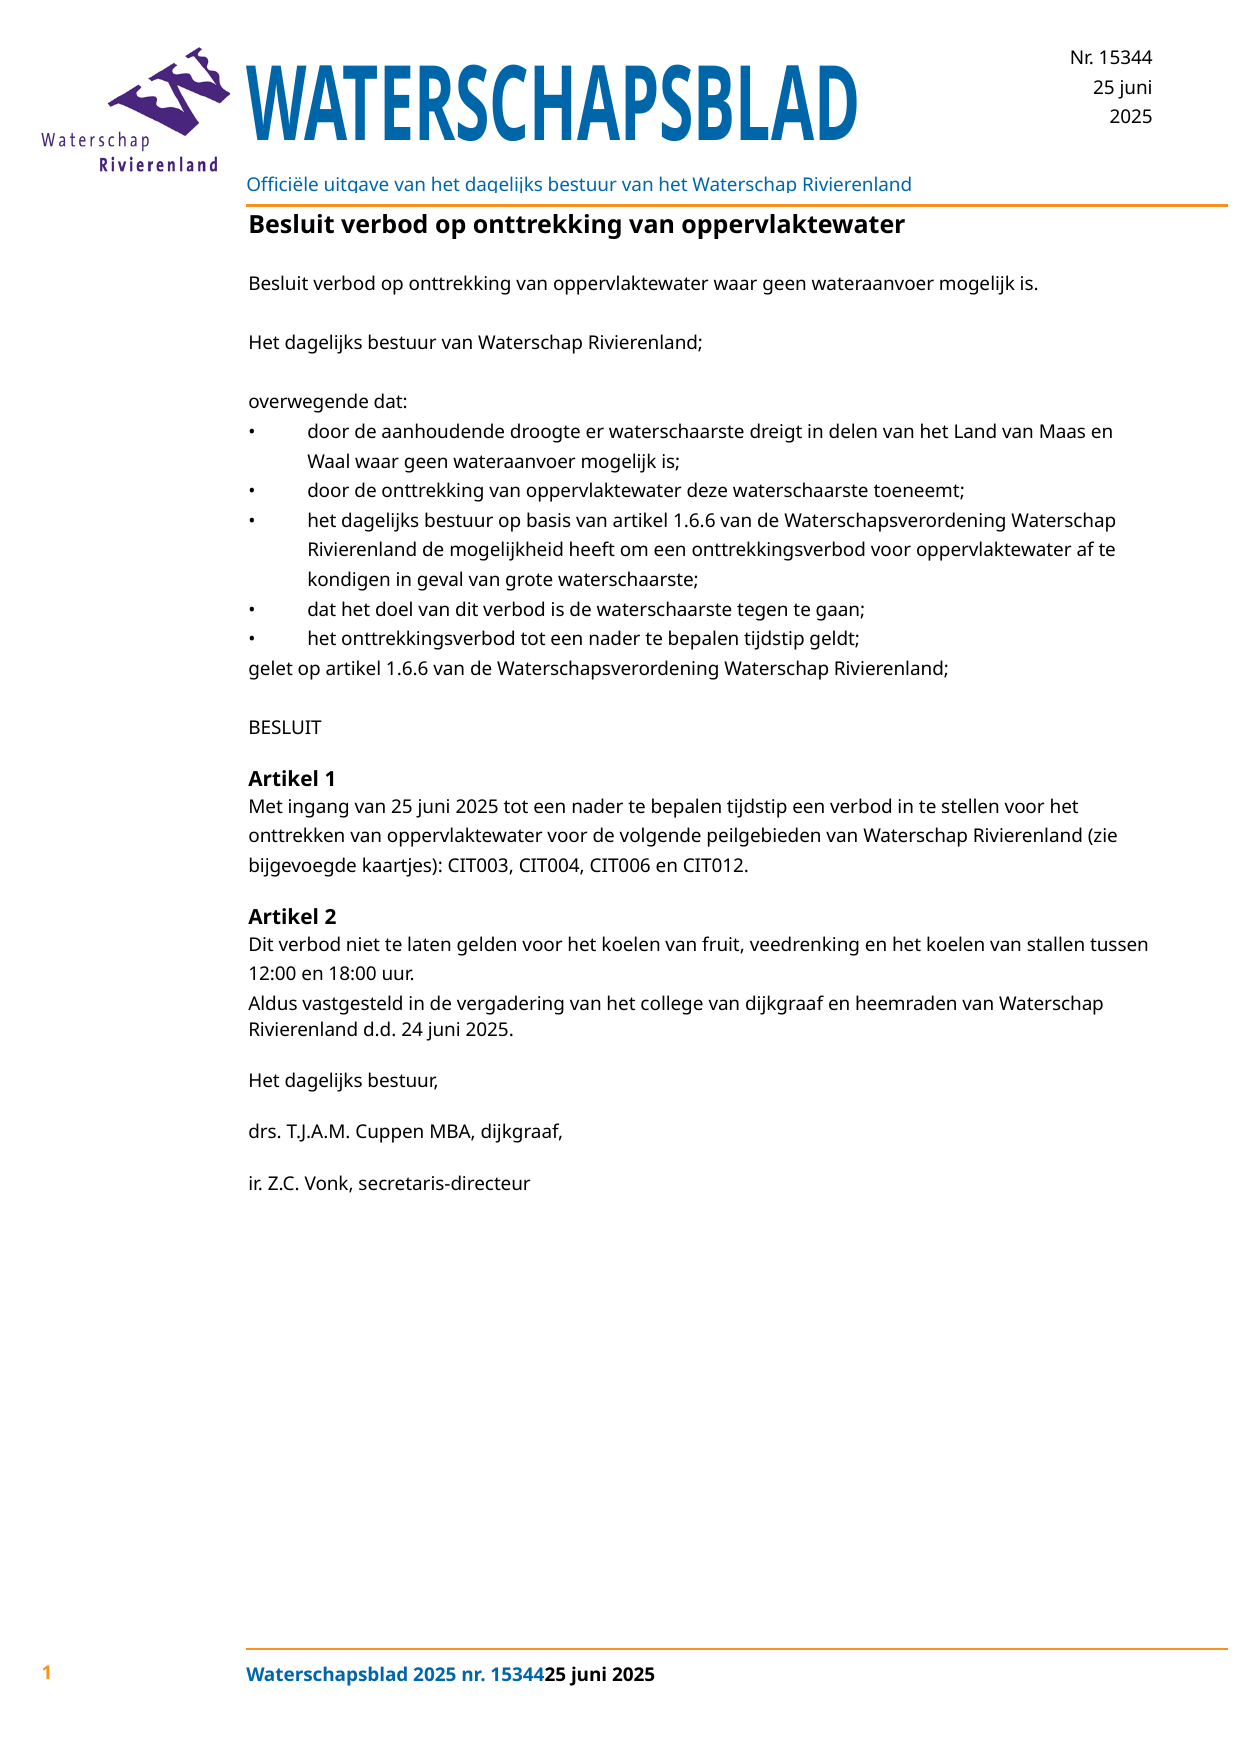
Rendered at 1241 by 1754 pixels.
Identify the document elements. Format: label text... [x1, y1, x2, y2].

text Dit verbod niet te laten gelden voor het koelen van fruit, veedrenking en het koelen van stallen tussen 12:00 en 18:00 uur. [248, 931, 1152, 986]
text Aldus vastgesteld in de vergadering van het college van dijkgraaf en heemraden van Waterschap Rivierenland d.d. 24 juni 2025. [248, 990, 1152, 1042]
list het dagelijks bestuur op basis van artikel 1.6.6 van de Waterschapsverordening Waterschap Rivierenland de mogelijkheid heeft om een onttrekkingsverbod voor oppervlaktewater af te kondigen in geval van grote waterschaarste; [248, 507, 1152, 592]
text Besluit verbod op onttrekking van oppervlaktewater [248, 207, 1152, 241]
text overwegende dat: [248, 389, 1152, 414]
list door de onttrekking van oppervlaktewater deze waterschaarste toeneemt; [248, 477, 1152, 503]
text Besluit verbod op onttrekking van oppervlaktewater waar geen wateraanvoer mogelijk is. [248, 270, 1152, 296]
text Met ingang van 25 juni 2025 tot een nader te bepalen tijdstip een verbod in te stellen voor het onttrekken van oppervlaktewater voor de volgende peilgebieden van Waterschap Rivierenland (zie bijgevoegde kaartjes): CIT003, CIT004, CIT006 en CIT012. [248, 793, 1152, 878]
list dat het doel van dit verbod is de waterschaarste tegen te gaan; [248, 596, 1152, 621]
text Het dagelijks bestuur van Waterschap Rivierenland; [248, 329, 1152, 355]
list het onttrekkingsverbod tot een nader te bepalen tijdstip geldt; [248, 625, 1152, 651]
text Artikel 2 [248, 902, 1152, 931]
text ir. Z.C. Vonk, secretaris-directeur [248, 1170, 1152, 1196]
text Artikel 1 [248, 764, 1152, 793]
text gelet op artikel 1.6.6 van de Waterschapsverordening Waterschap Rivierenland; [248, 655, 1152, 681]
list door de aanhoudende droogte er waterschaarste dreigt in delen van het Land van Maas en Waal waar geen wateraanvoer mogelijk is; [248, 418, 1152, 473]
text BESLUIT [248, 714, 1152, 740]
text Het dagelijks bestuur, [248, 1067, 1152, 1093]
text drs. T.J.A.M. Cuppen MBA, dijkgraaf, [248, 1119, 1152, 1144]
picture [41, 47, 231, 172]
